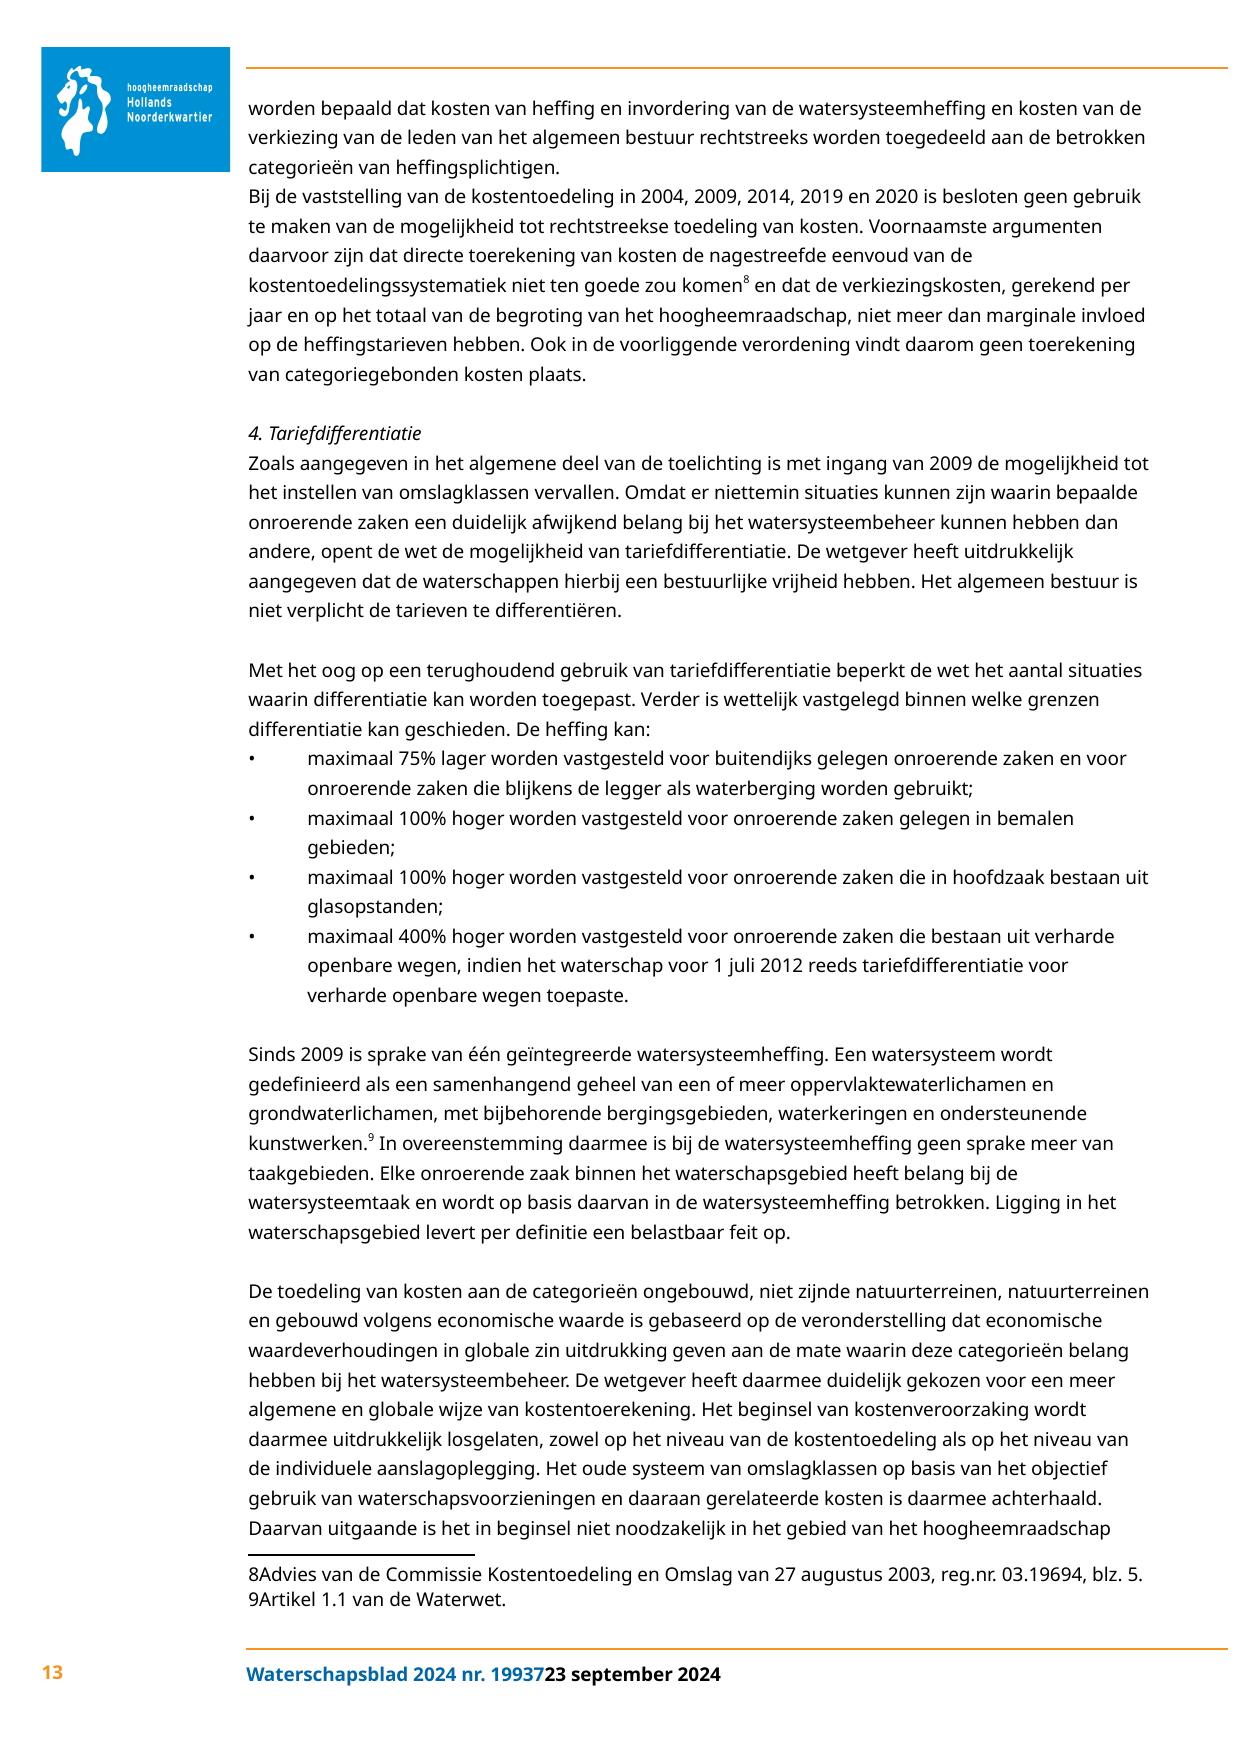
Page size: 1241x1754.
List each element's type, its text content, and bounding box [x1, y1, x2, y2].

list maximaal 100% hoger worden vastgesteld voor onroerende zaken gelegen in bemalen gebieden; [248, 805, 1152, 860]
text Sinds 2009 is sprake van één geïntegreerde watersysteemheffing. Een watersysteem wordt gedefinieerd als een samenhangend geheel van een of meer oppervlaktewaterlichamen en grondwaterlichamen, met bijbehorende bergingsgebieden, waterkeringen en ondersteunende kunstwerken. In overeenstemming daarmee is bij de watersysteemheffing geen sprake meer van taakgebieden. Elke onroerende zaak binnen het waterschapsgebied heeft belang bij de watersysteemtaak en wordt op basis daarvan in de watersysteemheffing betrokken. Ligging in het waterschapsgebied levert per definitie een belastbaar feit op. [248, 1041, 1152, 1245]
list maximaal 400% hoger worden vastgesteld voor onroerende zaken die bestaan uit verharde openbare wegen, indien het waterschap voor 1 juli 2012 reeds tariefdifferentiatie voor verharde openbare wegen toepaste. [248, 923, 1152, 1008]
picture [62, 100, 92, 155]
text Advies van de Commissie Kostentoedeling en Omslag van 27 augustus 2003, reg.nr. 03.19694, blz. 5. [248, 1561, 1152, 1586]
text De toedeling van kosten aan de categorieën ongebouwd, niet zijnde natuurterreinen, natuurterreinen en gebouwd volgens economische waarde is gebaseerd op de veronderstelling dat economische waardeverhoudingen in globale zin uitdrukking geven aan de mate waarin deze categorieën belang hebben bij het watersysteembeheer. De wetgever heeft daarmee duidelijk gekozen voor een meer algemene en globale wijze van kostentoerekening. Het beginsel van kostenveroorzaking wordt daarmee uitdrukkelijk losgelaten, zowel op het niveau van de kostentoedeling als op het niveau van de individuele aanslagoplegging. Het oude systeem van omslagklassen op basis van het objectief gebruik van waterschapsvoorzieningen en daaraan gerelateerde kosten is daarmee achterhaald. Daarvan uitgaande is het in beginsel niet noodzakelijk in het gebied van het hoogheemraadschap [248, 1278, 1152, 1541]
list maximaal 100% hoger worden vastgesteld voor onroerende zaken die in hoofdzaak bestaan uit glasopstanden; [248, 864, 1152, 919]
picture [128, 98, 133, 106]
list maximaal 75% lager worden vastgesteld voor buitendijks gelegen onroerende zaken en voor onroerende zaken die blijkens de legger als waterberging worden gebruikt; [248, 746, 1152, 801]
text Artikel 1.1 van de Waterwet. [248, 1586, 1152, 1612]
picture [128, 113, 133, 121]
text Bij de vaststelling van de kostentoedeling in 2004, 2009, 2014, 2019 en 2020 is besloten geen gebruik te maken van de mogelijkheid tot rechtstreekse toedeling van kosten. Voornaamste argumenten daarvoor zijn dat directe toerekening van kosten de nagestreefde eenvoud van de kostentoedelingssystematiek niet ten goede zou komen en dat de verkiezingskosten, gerekend per jaar en op het totaal van de begroting van het hoogheemraadschap, niet meer dan marginale invloed op de heffingstarieven hebben. Ook in de voorliggende verordening vindt daarom geen toerekening van categoriegebonden kosten plaats. [248, 183, 1152, 387]
picture [68, 69, 73, 79]
text 4. Tariefdifferentiatie [248, 420, 1152, 446]
text worden bepaald dat kosten van heffing en invordering van de watersysteemheffing en kosten van de verkiezing van de leden van het algemeen bestuur rechtstreeks worden toegedeeld aan de betrokken categorieën van heffingsplichtigen. [248, 95, 1152, 180]
text Met het oog op een terughoudend gebruik van tariefdifferentiatie beperkt de wet het aantal situaties waarin differentiatie kan worden toegepast. Verder is wettelijk vastgelegd binnen welke grenzen differentiatie kan geschieden. De heffing kan: [248, 657, 1152, 742]
picture [80, 86, 87, 93]
text Zoals aangegeven in het algemene deel van de toelichting is met ingang van 2009 de mogelijkheid tot het instellen van omslagklassen vervallen. Omdat er niettemin situaties kunnen zijn waarin bepaalde onroerende zaken een duidelijk afwijkend belang bij het watersysteembeheer kunnen hebben dan andere, opent de wet de mogelijkheid van tariefdifferentiatie. De wetgever heeft uitdrukkelijk aangegeven dat de waterschappen hierbij een bestuurlijke vrijheid hebben. Het algemeen bestuur is niet verplicht de tarieven te differentiëren. [248, 450, 1152, 623]
picture [58, 80, 77, 116]
picture [76, 67, 110, 133]
